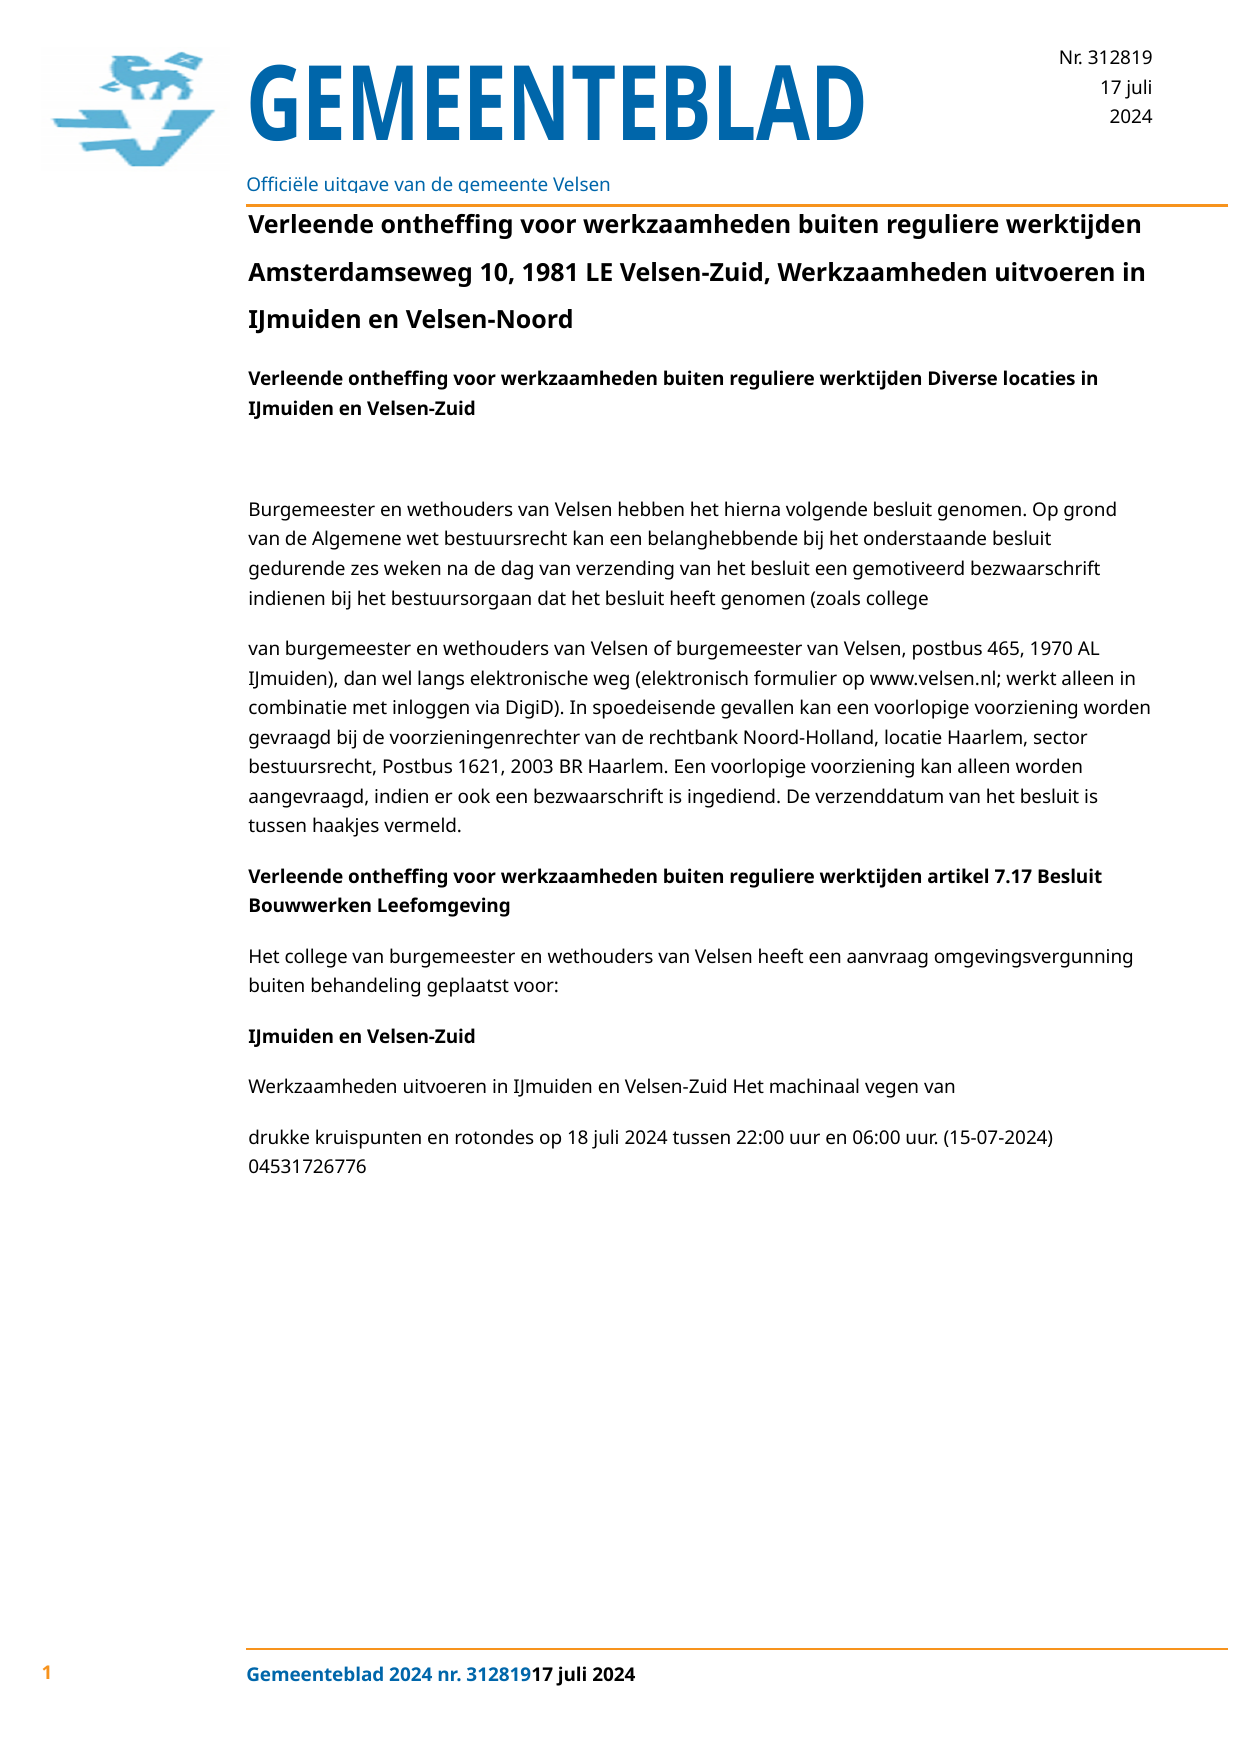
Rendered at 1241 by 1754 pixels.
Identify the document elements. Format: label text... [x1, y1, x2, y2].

text Verleende ontheffing voor werkzaamheden buiten reguliere werktijden Diverse locaties in IJmuiden en Velsen-Zuid [248, 366, 1152, 421]
text Burgemeester en wethouders van Velsen hebben het hierna volgende besluit genomen. Op grond van de Algemene wet bestuursrecht kan een belanghebbende bij het onderstaande besluit gedurende zes weken na de dag van verzending van het besluit een gemotiveerd bezwaarschrift indienen bij het bestuursorgaan dat het besluit heeft genomen (zoals college [248, 496, 1152, 610]
text Het college van burgemeester en wethouders van Velsen heeft een aanvraag omgevingsvergunning buiten behandeling geplaatst voor: [248, 943, 1152, 998]
text van burgemeester en wethouders van Velsen of burgemeester van Velsen, postbus 465, 1970 AL IJmuiden), dan wel langs elektronische weg (elektronisch formulier op www.velsen.nl; werkt alleen in combinatie met inloggen via DigiD). In spoedeisende gevallen kan een voorlopige voorziening worden gevraagd bij de voorzieningenrechter van de rechtbank Noord-Holland, locatie Haarlem, sector bestuursrecht, Postbus 1621, 2003 BR Haarlem. Een voorlopige voorziening kan alleen worden aangevraagd, indien er ook een bezwaarschrift is ingediend. De verzenddatum van het besluit is tussen haakjes vermeld. [248, 635, 1152, 838]
text Verleende ontheffing voor werkzaamheden buiten reguliere werktijden Amsterdamseweg 10, 1981 LE Velsen-Zuid, Werkzaamheden uitvoeren in IJmuiden en Velsen-Noord [248, 207, 1152, 336]
picture [41, 47, 231, 172]
text Werkzaamheden uitvoeren in IJmuiden en Velsen-Zuid Het machinaal vegen van [248, 1073, 1152, 1099]
text IJmuiden en Velsen-Zuid [248, 1023, 1152, 1049]
text Verleende ontheffing voor werkzaamheden buiten reguliere werktijden artikel 7.17 Besluit Bouwwerken Leefomgeving [248, 863, 1152, 918]
text drukke kruispunten en rotondes op 18 juli 2024 tussen 22:00 uur en 06:00 uur. (15-07-2024) 04531726776 [248, 1124, 1152, 1179]
